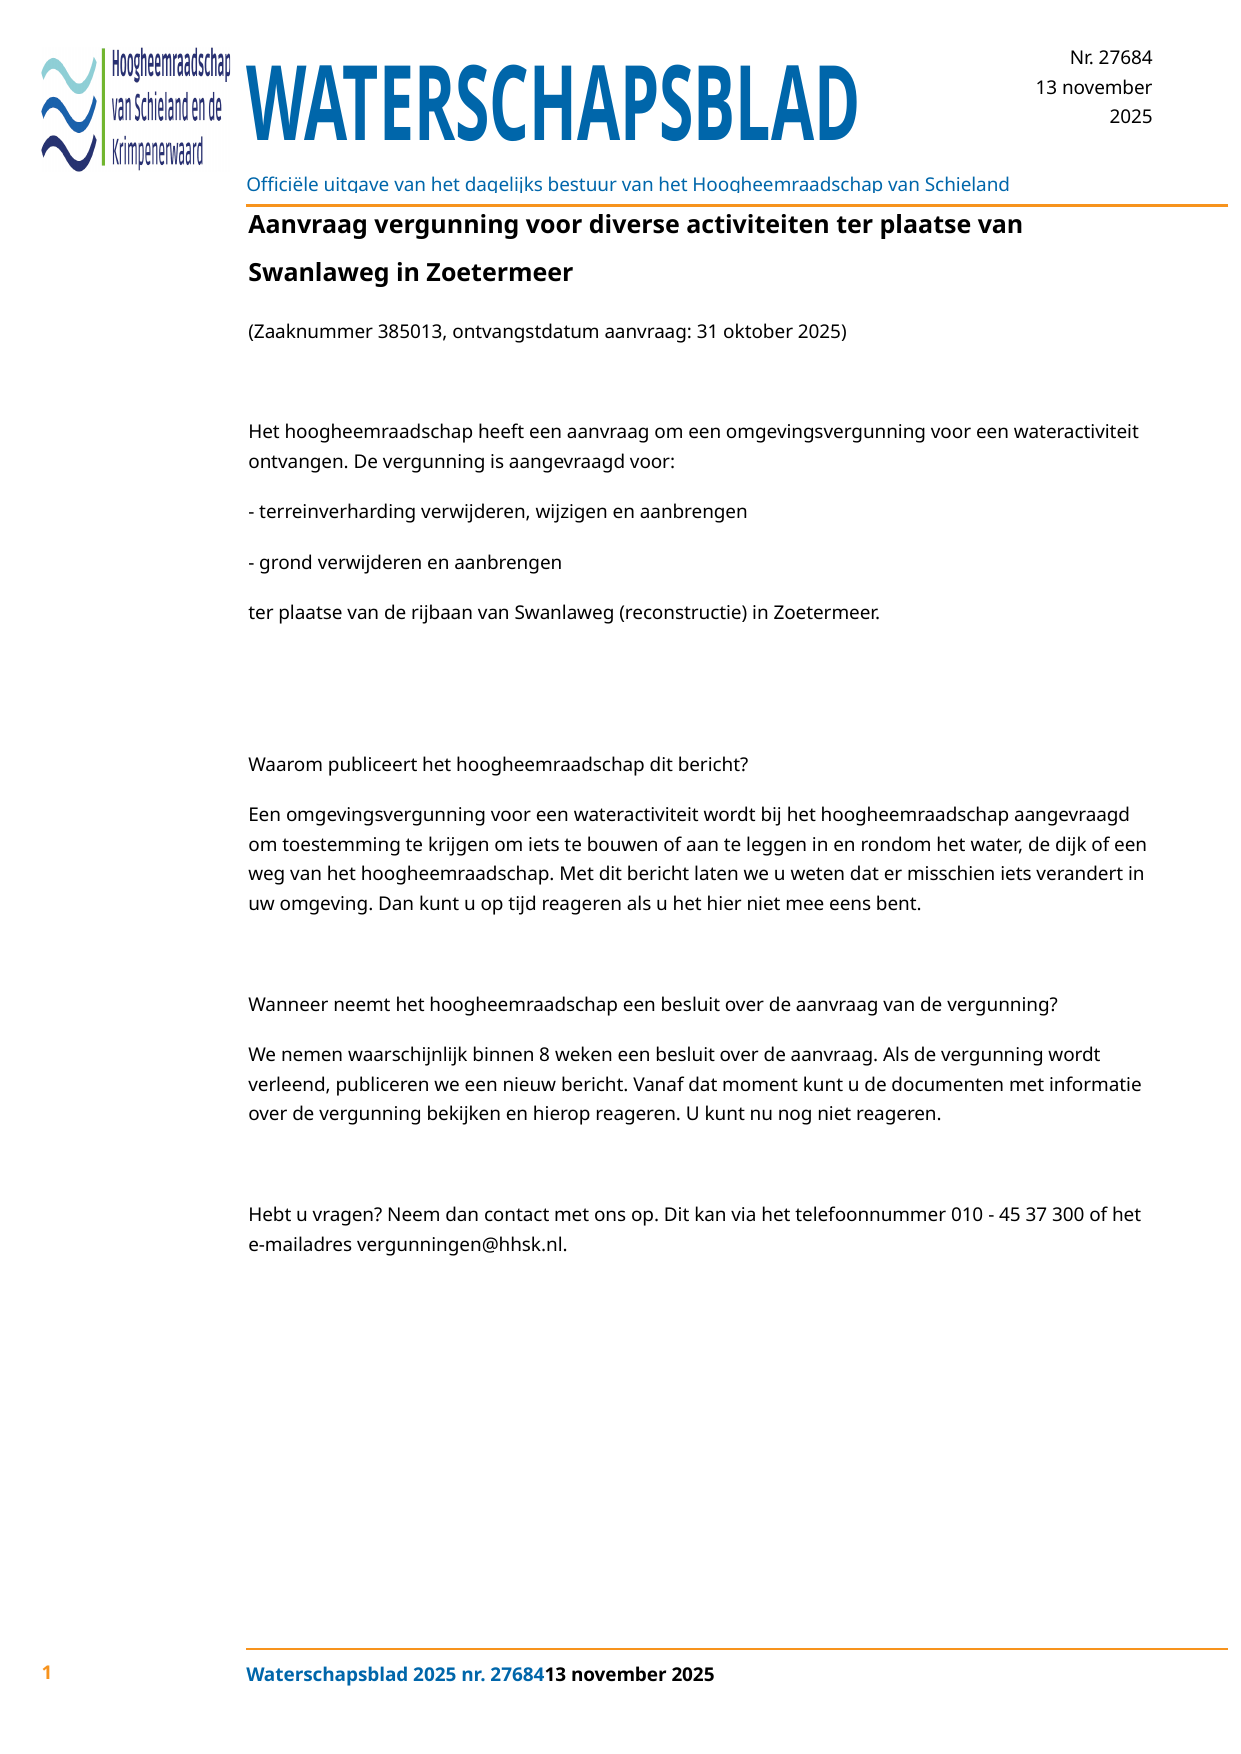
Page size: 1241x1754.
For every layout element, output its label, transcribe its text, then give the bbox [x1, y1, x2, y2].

text Waarom publiceert het hoogheemraadschap dit bericht? [248, 751, 1152, 777]
text - terreinverharding verwijderen, wijzigen en aanbrengen [248, 499, 1152, 524]
text - grond verwijderen en aanbrengen [248, 549, 1152, 575]
text Wanneer neemt het hoogheemraadschap een besluit over de aanvraag van de vergunning? [248, 991, 1152, 1017]
text ter plaatse van de rijbaan van Swanlaweg (reconstructie) in Zoetermeer. [248, 599, 1152, 625]
text (Zaaknummer 385013, ontvangstdatum aanvraag: 31 oktober 2025) [248, 318, 1152, 344]
text Een omgevingsvergunning voor een wateractiviteit wordt bij het hoogheemraadschap aangevraagd om toestemming te krijgen om iets te bouwen of aan te leggen in en rondom het water, de dijk of een weg van het hoogheemraadschap. Met dit bericht laten we u weten dat er misschien iets verandert in uw omgeving. Dan kunt u op tijd reageren als u het hier niet mee eens bent. [248, 801, 1152, 916]
text Hebt u vragen? Neem dan contact met ons op. Dit kan via het telefoonnummer 010 - 45 37 300 of het e-mailadres vergunningen@hhsk.nl. [248, 1201, 1152, 1257]
picture [41, 47, 231, 172]
text Aanvraag vergunning voor diverse activiteiten ter plaatse van Swanlaweg in Zoetermeer [248, 207, 1152, 288]
text Het hoogheemraadschap heeft een aanvraag om een omgevingsvergunning voor een wateractiviteit ontvangen. De vergunning is aangevraagd voor: [248, 419, 1152, 474]
text We nemen waarschijnlijk binnen 8 weken een besluit over de aanvraag. Als de vergunning wordt verleend, publiceren we een nieuw bericht. Vanaf dat moment kunt u de documenten met informatie over de vergunning bekijken en hierop reageren. U kunt nu nog niet reageren. [248, 1041, 1152, 1126]
